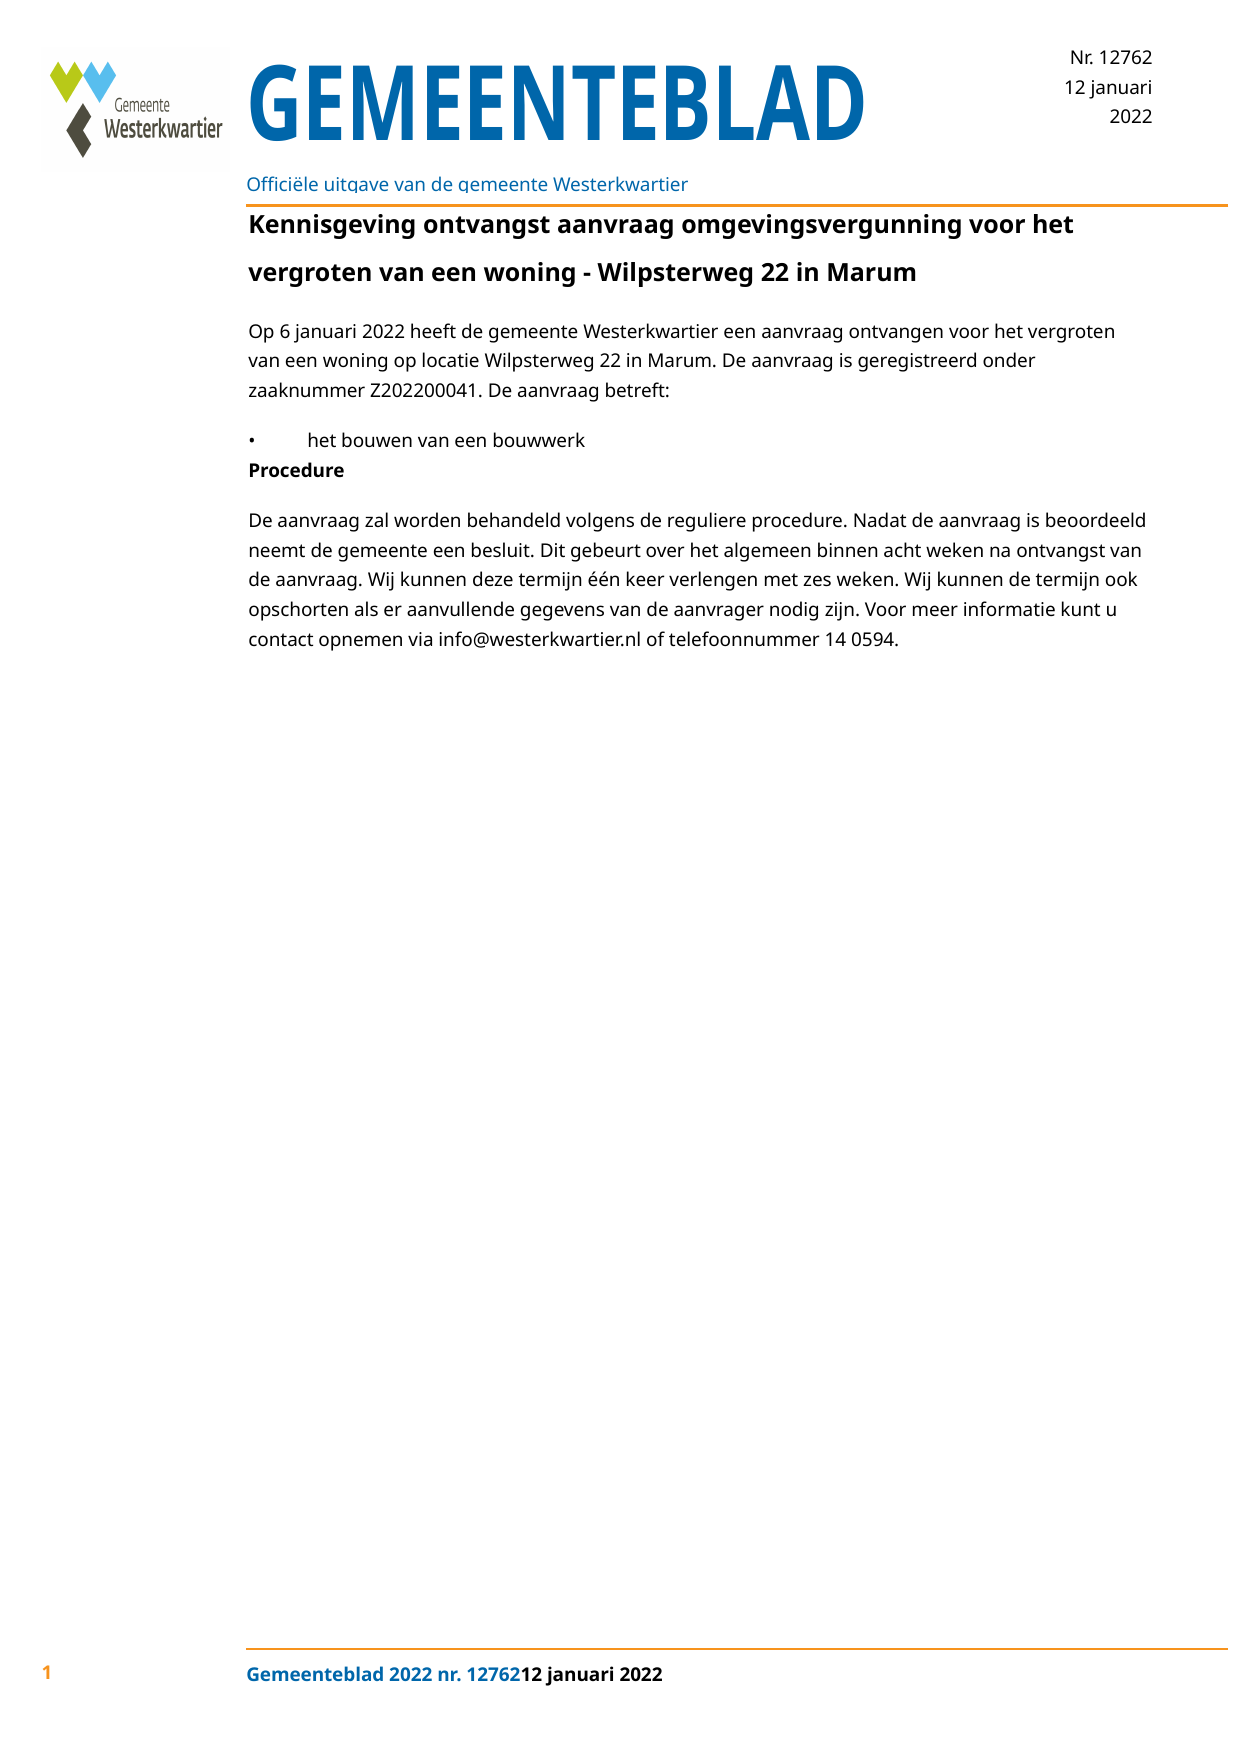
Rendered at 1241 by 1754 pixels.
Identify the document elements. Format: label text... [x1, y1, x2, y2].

text Op 6 januari 2022 heeft de gemeente Westerkwartier een aanvraag ontvangen voor het vergroten van een woning op locatie Wilpsterweg 22 in Marum. De aanvraag is geregistreerd onder zaaknummer Z202200041. De aanvraag betreft: [248, 318, 1152, 403]
list het bouwen van een bouwwerk [248, 427, 1152, 453]
picture [41, 47, 231, 172]
text Kennisgeving ontvangst aanvraag omgevingsvergunning voor het vergroten van een woning - Wilpsterweg 22 in Marum [248, 207, 1152, 288]
text De aanvraag zal worden behandeld volgens de reguliere procedure. Nadat de aanvraag is beoordeeld neemt de gemeente een besluit. Dit gebeurt over het algemeen binnen acht weken na ontvangst van de aanvraag. Wij kunnen deze termijn één keer verlengen met zes weken. Wij kunnen de termijn ook opschorten als er aanvullende gegevens van de aanvrager nodig zijn. Voor meer informatie kunt u contact opnemen via info@westerkwartier.nl of telefoonnummer 14 0594. [248, 507, 1152, 652]
text Procedure [248, 457, 1152, 483]
